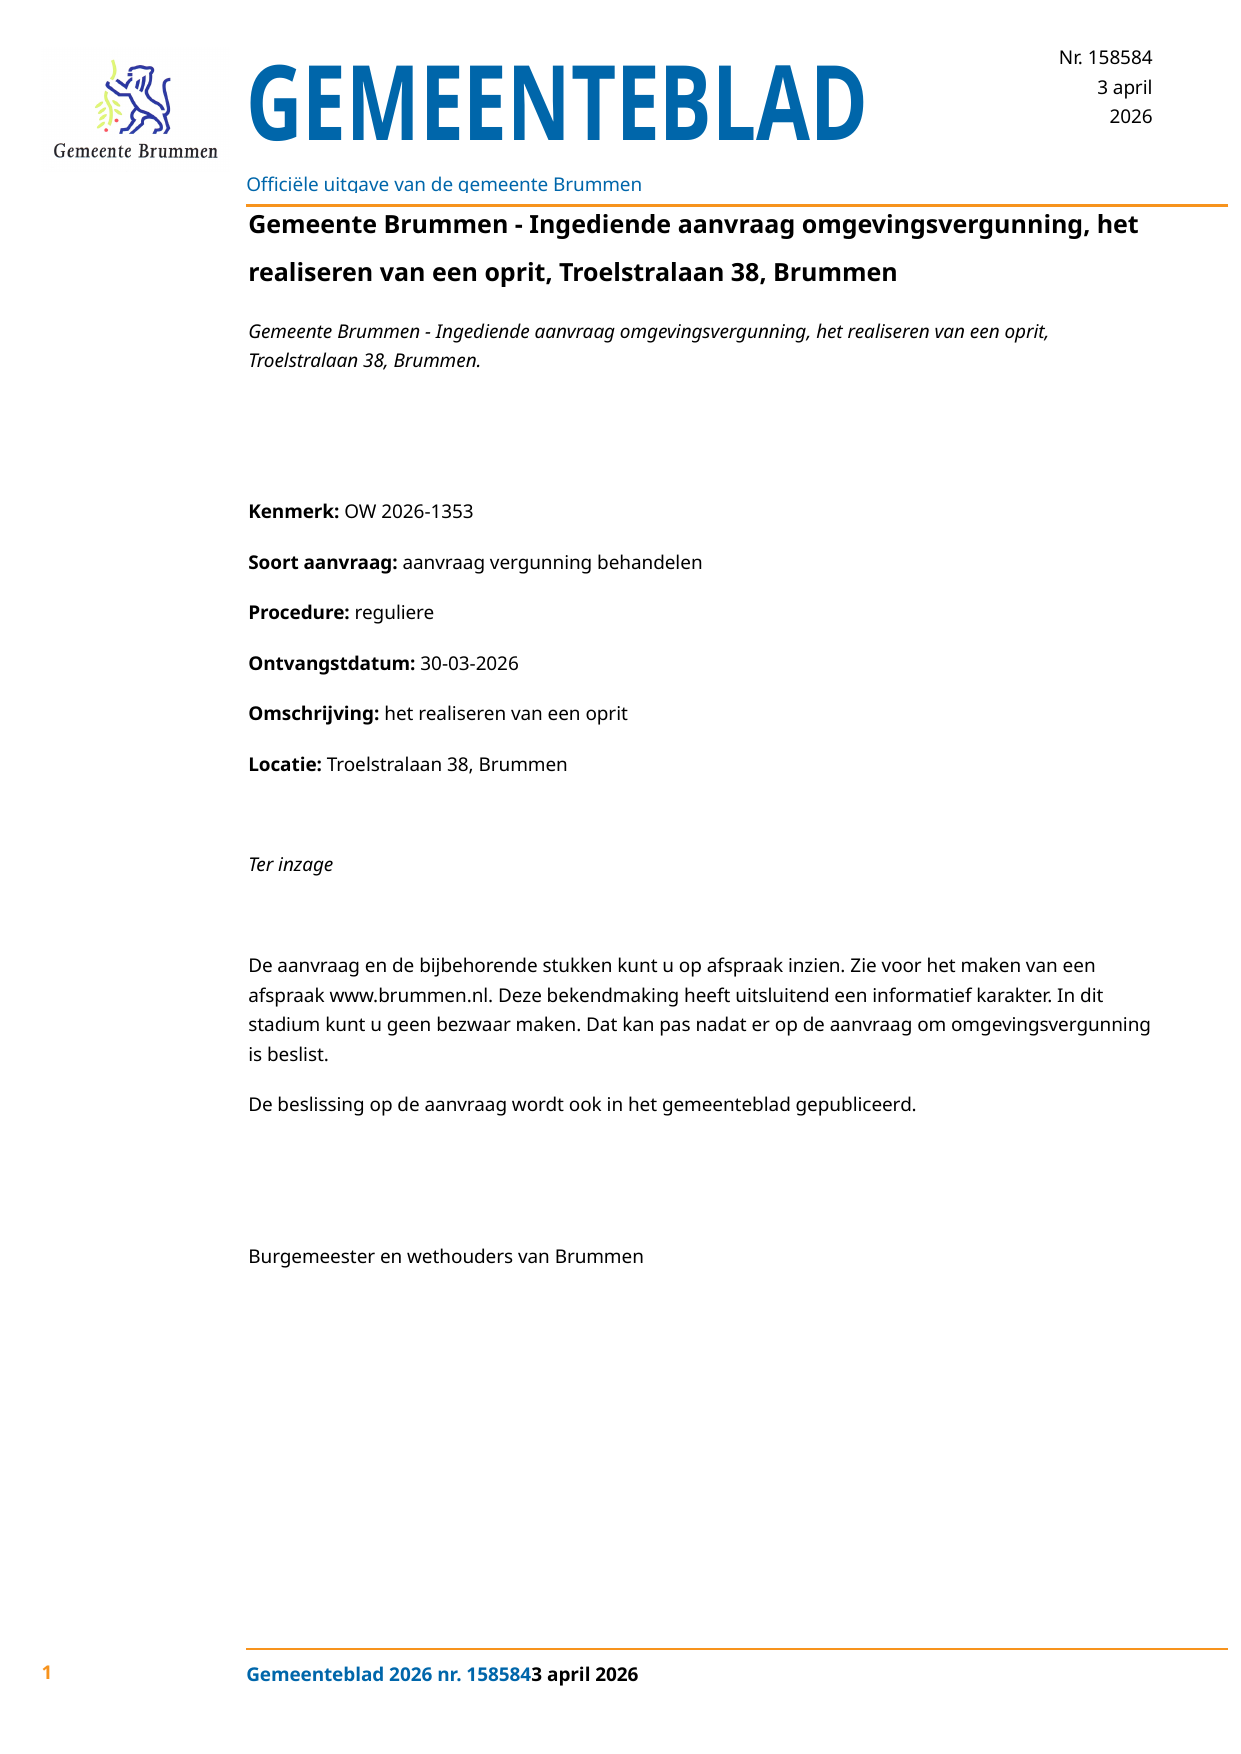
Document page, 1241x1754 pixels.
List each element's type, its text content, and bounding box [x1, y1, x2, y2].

text Locatie: Troelstralaan 38, Brummen [248, 751, 1152, 777]
text Gemeente Brummen - Ingediende aanvraag omgevingsvergunning, het realiseren van een oprit, Troelstralaan 38, Brummen. [248, 318, 1152, 373]
text Ter inzage [248, 852, 1152, 877]
text Gemeente Brummen - Ingediende aanvraag omgevingsvergunning, het realiseren van een oprit, Troelstralaan 38, Brummen [248, 207, 1152, 288]
text De beslissing op de aanvraag wordt ook in het gemeenteblad gepubliceerd. [248, 1092, 1152, 1117]
text Soort aanvraag: aanvraag vergunning behandelen [248, 549, 1152, 575]
text Burgemeester en wethouders van Brummen [248, 1243, 1152, 1269]
text De aanvraag en de bijbehorende stukken kunt u op afspraak inzien. Zie voor het maken van een afspraak www.brummen.nl. Deze bekendmaking heeft uitsluitend een informatief karakter. In dit stadium kunt u geen bezwaar maken. Dat kan pas nadat er op de aanvraag om omgevingsvergunning is beslist. [248, 952, 1152, 1067]
text Procedure: reguliere [248, 599, 1152, 625]
text Omschrijving: het realiseren van een oprit [248, 700, 1152, 726]
text Kenmerk: OW 2026-1353 [248, 499, 1152, 524]
text Ontvangstdatum: 30-03-2026 [248, 650, 1152, 676]
picture [41, 47, 231, 172]
